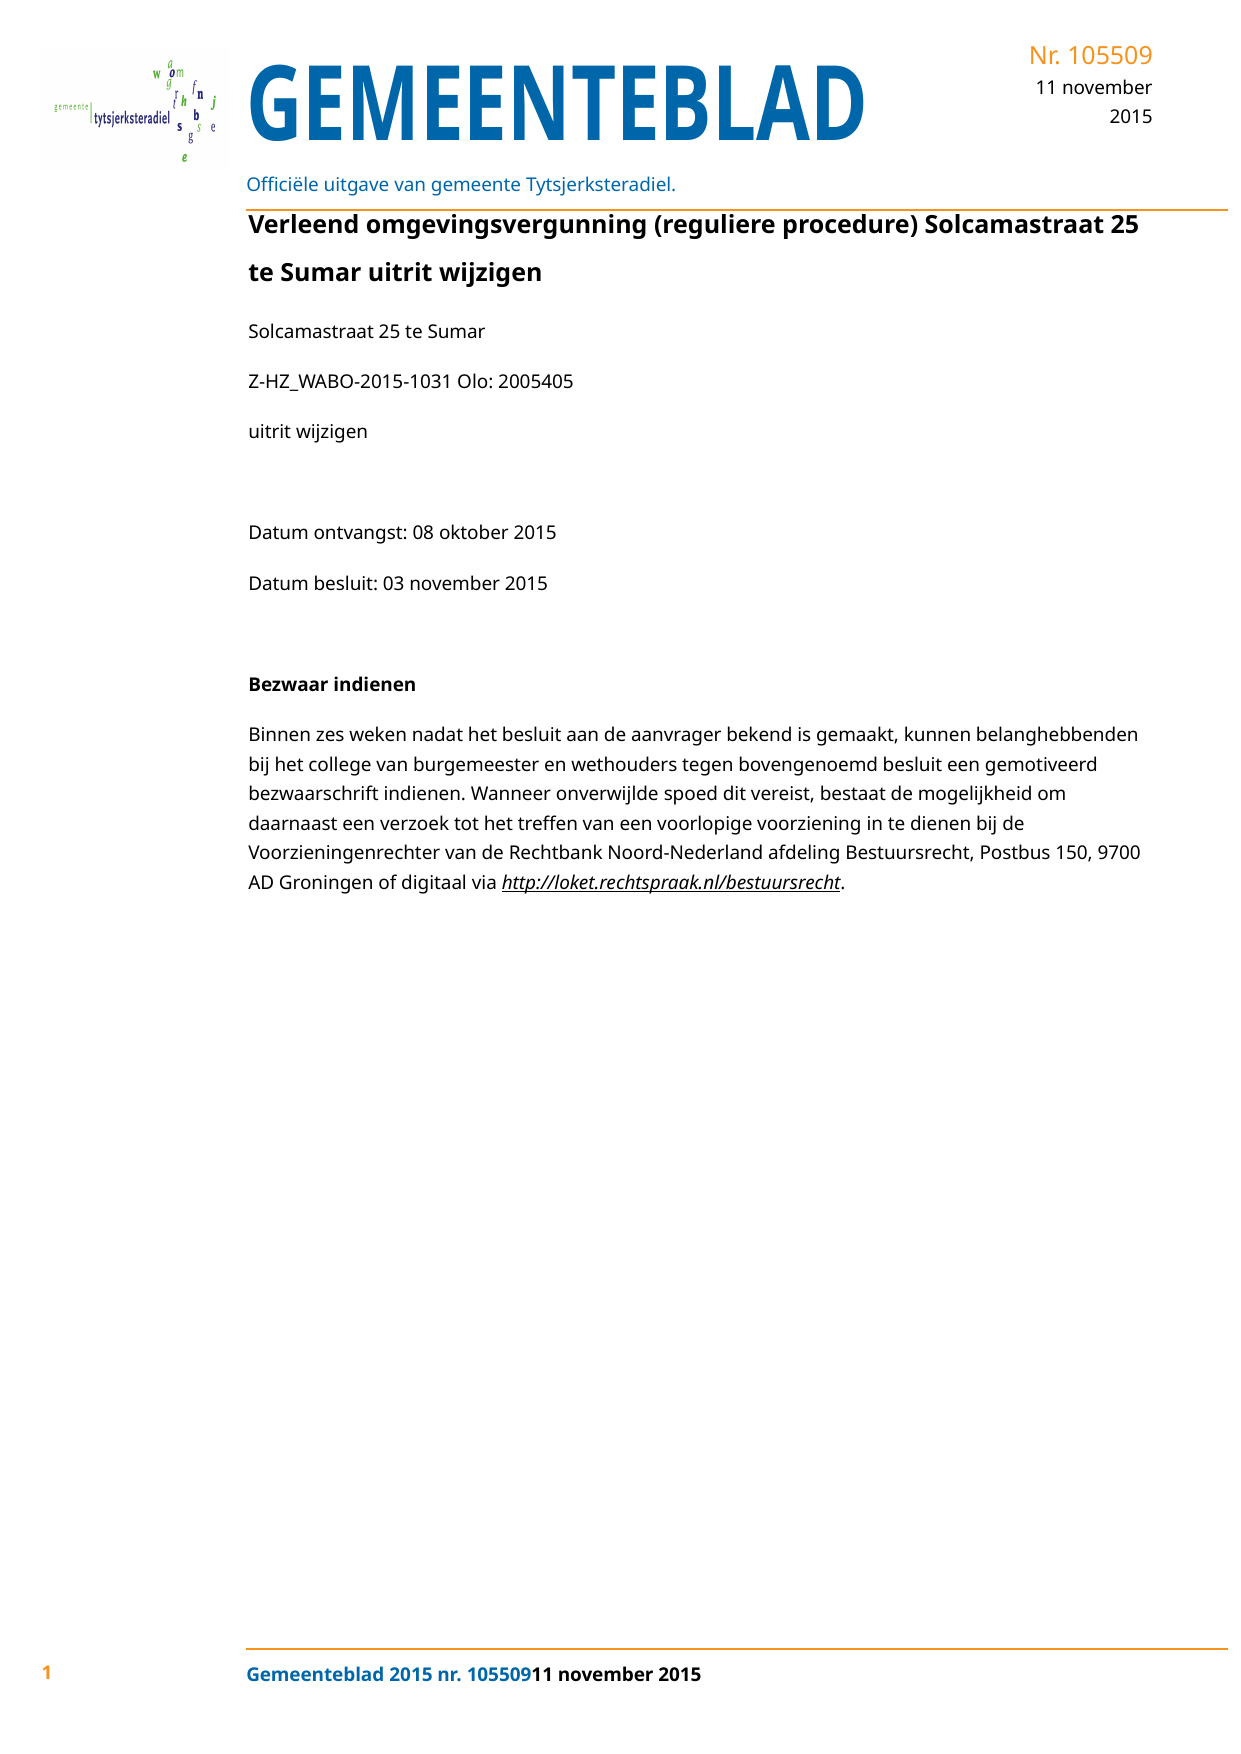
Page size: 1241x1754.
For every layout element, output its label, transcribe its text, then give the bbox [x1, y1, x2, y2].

text Binnen zes weken nadat het besluit aan de aanvrager bekend is gemaakt, kunnen belanghebbenden bij het college van burgemeester en wethouders tegen bovengenoemd besluit een gemotiveerd bezwaarschrift indienen. Wanneer onverwijlde spoed dit vereist, bestaat de mogelijkheid om daarnaast een verzoek tot het treffen van een voorlopige voorziening in te dienen bij de Voorzieningenrechter van de Rechtbank Noord-Nederland afdeling Bestuursrecht, Postbus 150, 9700 AD Groningen of digitaal via http://loket.rechtspraak.nl/bestuursrecht. [248, 721, 1152, 895]
text Datum besluit: 03 november 2015 [248, 570, 1152, 596]
picture [41, 47, 231, 172]
text Solcamastraat 25 te Sumar [248, 318, 1152, 344]
text Bezwaar indienen [248, 671, 1152, 697]
text Datum ontvangst: 08 oktober 2015 [248, 519, 1152, 545]
text Z-HZ_WABO-2015-1031 Olo: 2005405 [248, 368, 1152, 394]
text Verleend omgevingsvergunning (reguliere procedure) Solcamastraat 25 te Sumar uitrit wijzigen [248, 211, 1152, 288]
text uitrit wijzigen [248, 419, 1152, 444]
